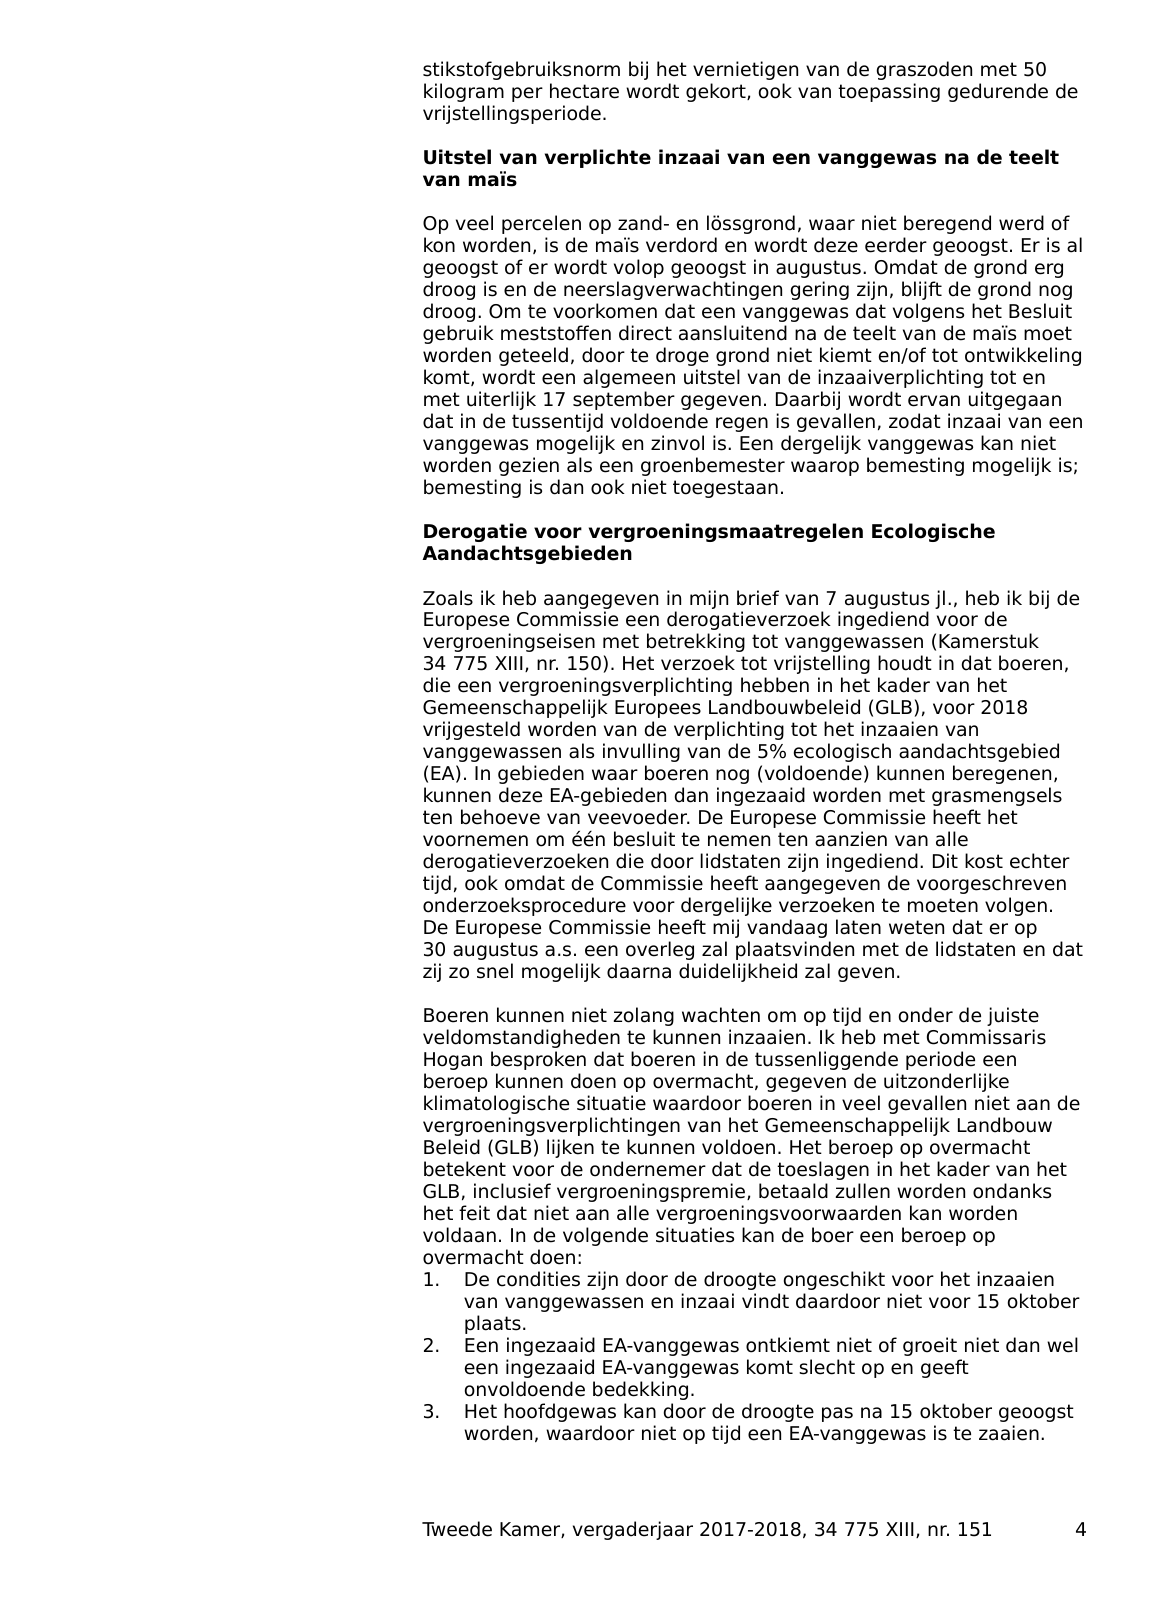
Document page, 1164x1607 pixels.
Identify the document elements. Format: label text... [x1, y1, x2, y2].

text Boeren kunnen niet zolang wachten om op tijd en onder de juiste veldomstandigheden te kunnen inzaaien. Ik heb met Commissaris Hogan besproken dat boeren in de tussenliggende periode een beroep kunnen doen op overmacht, gegeven de uitzonderlijke klimatologische situatie waardoor boeren in veel gevallen niet aan de vergroeningsverplichtingen van het Gemeenschappelijk Landbouw Beleid (GLB) lijken te kunnen voldoen. Het beroep op overmacht betekent voor de ondernemer dat de toeslagen in het kader van het GLB, inclusief vergroeningspremie, betaald zullen worden ondanks het feit dat niet aan alle vergroeningsvoorwaarden kan worden voldaan. In de volgende situaties kan de boer een beroep op overmacht doen: [422, 1005, 1087, 1269]
text een ingezaaid EA-vanggewas komt slecht op en geeft onvoldoende bedekking. [464, 1357, 1087, 1401]
text Op veel percelen op zand- en lössgrond, waar niet beregend werd of kon worden, is de maïs verdord en wordt deze eerder geoogst. Er is al geoogst of er wordt volop geoogst in augustus. Omdat de grond erg droog is en de neerslagverwachtingen gering zijn, blijft de grond nog droog. Om te voorkomen dat een vanggewas dat volgens het Besluit gebruik meststoffen direct aansluitend na de teelt van de maïs moet worden geteeld, door te droge grond niet kiemt en/of tot ontwikkeling komt, wordt een algemeen uitstel van de inzaaiverplichting tot en met uiterlijk 17 september gegeven. Daarbij wordt ervan uitgegaan dat in de tussentijd voldoende regen is gevallen, zodat inzaai van een vanggewas mogelijk en zinvol is. Een dergelijk vanggewas kan niet worden gezien als een groenbemester waarop bemesting mogelijk is; bemesting is dan ook niet toegestaan. [422, 213, 1087, 499]
text 1. De condities zijn door de droogte ongeschikt voor het inzaaien van vanggewassen en inzaai vindt daardoor niet voor 15 oktober plaats. [422, 1269, 1087, 1335]
text stikstofgebruiksnorm bij het vernietigen van de graszoden met 50 kilogram per hectare wordt gekort, ook van toepassing gedurende de vrijstellingsperiode. [422, 59, 1087, 125]
subtitle Derogatie voor vergroeningsmaatregelen Ecologische Aandachtsgebieden [422, 521, 1087, 565]
text Zoals ik heb aangegeven in mijn brief van 7 augustus jl., heb ik bij de Europese Commissie een derogatieverzoek ingediend voor de vergroeningseisen met betrekking tot vanggewassen (Kamerstuk 34 775 XIII, nr. 150). Het verzoek tot vrijstelling houdt in dat boeren, die een vergroeningsverplichting hebben in het kader van het Gemeenschappelijk Europees Landbouwbeleid (GLB), voor 2018 vrijgesteld worden van de verplichting tot het inzaaien van vanggewassen als invulling van de 5% ecologisch aandachtsgebied (EA). In gebieden waar boeren nog (voldoende) kunnen beregenen, kunnen deze EA-gebieden dan ingezaaid worden met grasmengsels ten behoeve van veevoeder. De Europese Commissie heeft het voornemen om één besluit te nemen ten aanzien van alle derogatieverzoeken die door lidstaten zijn ingediend. Dit kost echter tijd, ook omdat de Commissie heeft aangegeven de voorgeschreven onderzoeksprocedure voor dergelijke verzoeken te moeten volgen. De Europese Commissie heeft mij vandaag laten weten dat er op 30 augustus a.s. een overleg zal plaatsvinden met de lidstaten en dat zij zo snel mogelijk daarna duidelijkheid zal geven. [422, 587, 1087, 983]
text 3. Het hoofdgewas kan door de droogte pas na 15 oktober geoogst worden, waardoor niet op tijd een EA-vanggewas is te zaaien. [422, 1401, 1087, 1445]
text 2. Een ingezaaid EA-vanggewas ontkiemt niet of groeit niet dan wel [422, 1335, 1087, 1357]
subtitle Uitstel van verplichte inzaai van een vanggewas na de teelt van maïs [422, 147, 1087, 191]
